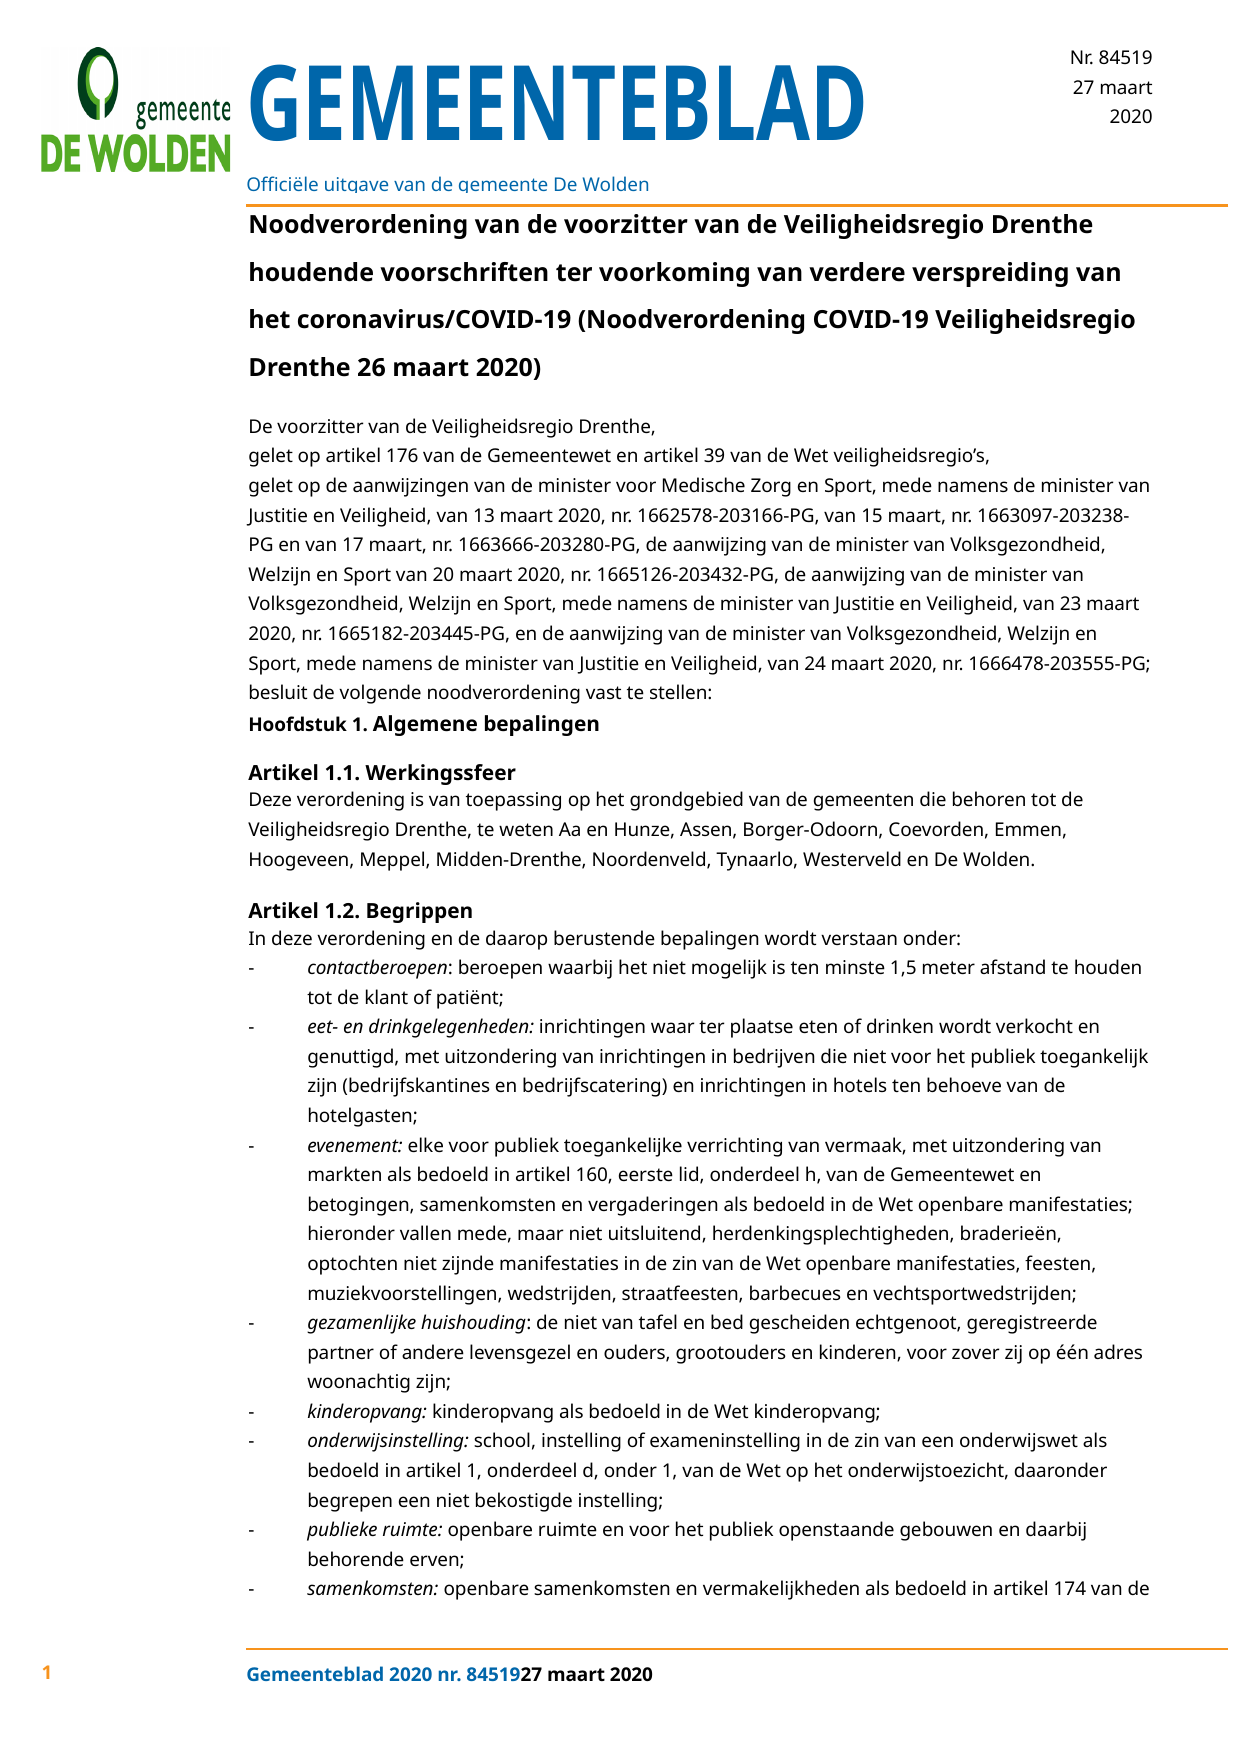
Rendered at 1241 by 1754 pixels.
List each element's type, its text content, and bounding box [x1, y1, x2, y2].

text gelet op de aanwijzingen van de minister voor Medische Zorg en Sport, mede namens de minister van Justitie en Veiligheid, van 13 maart 2020, nr. 1662578-203166-PG, van 15 maart, nr. 1663097-203238-PG en van 17 maart, nr. 1663666-203280-PG, de aanwijzing van de minister van Volksgezondheid, Welzijn en Sport van 20 maart 2020, nr. 1665126-203432-PG, de aanwijzing van de minister van Volksgezondheid, Welzijn en Sport, mede namens de minister van Justitie en Veiligheid, van 23 maart 2020, nr. 1665182-203445-PG, en de aanwijzing van de minister van Volksgezondheid, Welzijn en Sport, mede namens de minister van Justitie en Veiligheid, van 24 maart 2020, nr. 1666478-203555-PG; [248, 472, 1152, 676]
list evenement: elke voor publiek toegankelijke verrichting van vermaak, met uitzondering van markten als bedoeld in artikel 160, eerste lid, onderdeel h, van de Gemeentewet en betogingen, samenkomsten en vergaderingen als bedoeld in de Wet openbare manifestaties; hieronder vallen mede, maar niet uitsluitend, herdenkingsplechtigheden, braderieën, optochten niet zijnde manifestaties in de zin van de Wet openbare manifestaties, feesten, muziekvoorstellingen, wedstrijden, straatfeesten, barbecues en vechtsportwedstrijden; [248, 1132, 1152, 1305]
text Artikel 1.2. Begrippen [248, 896, 1152, 925]
picture [41, 47, 231, 172]
text In deze verordening en de daarop berustende bepalingen wordt verstaan onder: [248, 925, 1152, 950]
list eet- en drinkgelegenheden: inrichtingen waar ter plaatse eten of drinken wordt verkocht en genuttigd, met uitzondering van inrichtingen in bedrijven die niet voor het publiek toegankelijk zijn (bedrijfskantines en bedrijfscatering) en inrichtingen in hotels ten behoeve van de hotelgasten; [248, 1013, 1152, 1128]
list samenkomsten: openbare samenkomsten en vermakelijkheden als bedoeld in artikel 174 van de [248, 1576, 1152, 1601]
list kinderopvang: kinderopvang als bedoeld in de Wet kinderopvang; [248, 1398, 1152, 1424]
list onderwijsinstelling: school, instelling of exameninstelling in de zin van een onderwijswet als bedoeld in artikel 1, onderdeel d, onder 1, van de Wet op het onderwijstoezicht, daaronder begrepen een niet bekostigde instelling; [248, 1428, 1152, 1512]
text gelet op artikel 176 van de Gemeentewet en artikel 39 van de Wet veiligheidsregio’s, [248, 443, 1152, 468]
text Noodverordening van de voorzitter van de Veiligheidsregio Drenthe houdende voorschriften ter voorkoming van verdere verspreiding van het coronavirus/COVID-19 (Noodverordening COVID-19 Veiligheidsregio Drenthe 26 maart 2020) [248, 207, 1152, 384]
text Deze verordening is van toepassing op het grondgebied van de gemeenten die behoren tot de Veiligheidsregio Drenthe, te weten Aa en Hunze, Assen, Borger-Odoorn, Coevorden, Emmen, Hoogeveen, Meppel, Midden-Drenthe, Noordenveld, Tynaarlo, Westerveld en De Wolden. [248, 787, 1152, 872]
text besluit de volgende noodverordening vast te stellen: [248, 679, 1152, 705]
list publieke ruimte: openbare ruimte en voor het publiek openstaande gebouwen en daarbij behorende erven; [248, 1516, 1152, 1572]
text De voorzitter van de Veiligheidsregio Drenthe, [248, 413, 1152, 439]
list gezamenlijke huishouding: de niet van tafel en bed gescheiden echtgenoot, geregistreerde partner of andere levensgezel en ouders, grootouders en kinderen, voor zover zij op één adres woonachtig zijn; [248, 1309, 1152, 1394]
list contactberoepen: beroepen waarbij het niet mogelijk is ten minste 1,5 meter afstand te houden tot de klant of patiënt; [248, 954, 1152, 1009]
text Hoofdstuk 1. Algemene bepalingen [248, 709, 1152, 737]
text Artikel 1.1. Werkingssfeer [248, 758, 1152, 787]
